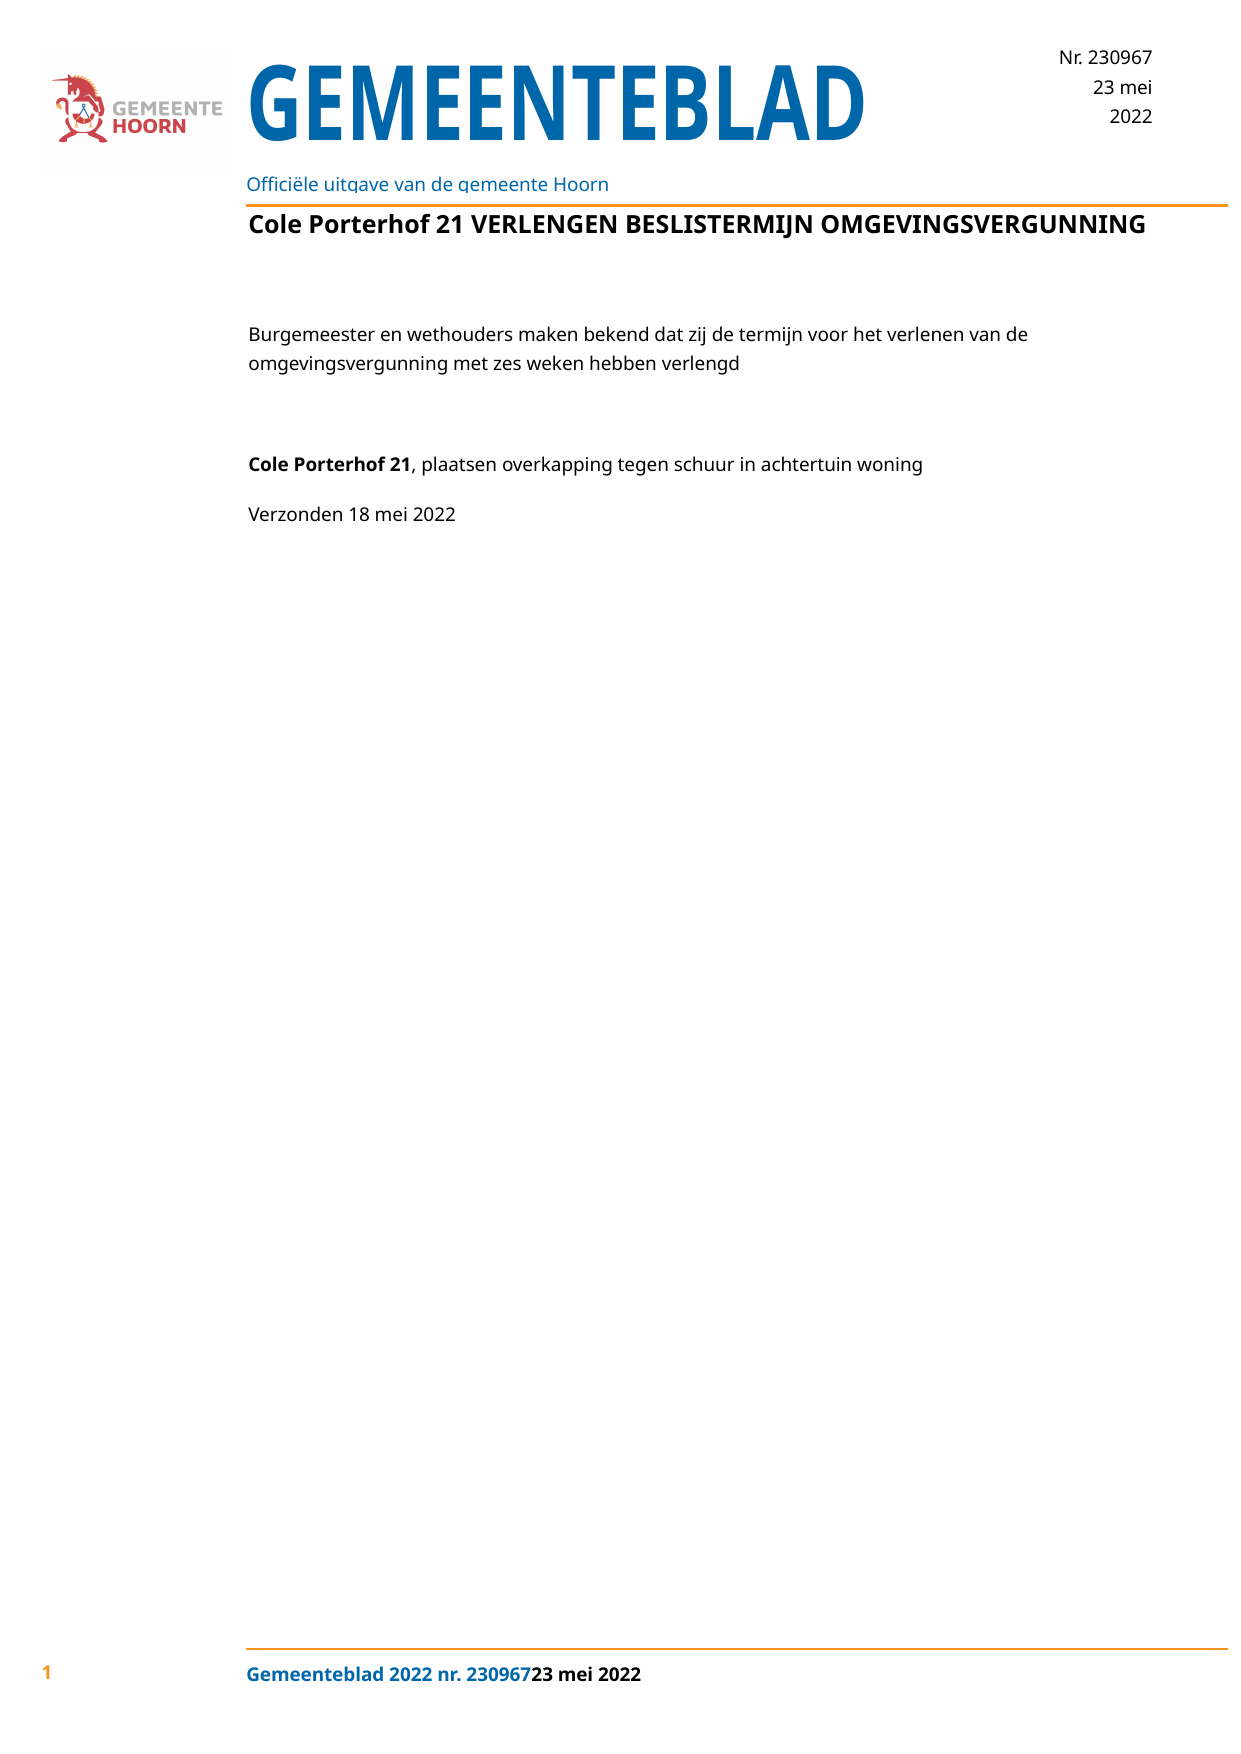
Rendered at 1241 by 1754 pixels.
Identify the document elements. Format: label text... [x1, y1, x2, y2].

text Verzonden 18 mei 2022 [248, 502, 1152, 527]
text Burgemeester en wethouders maken bekend dat zij de termijn voor het verlenen van de omgevingsvergunning met zes weken hebben verlengd [248, 321, 1152, 376]
text Cole Porterhof 21, plaatsen overkapping tegen schuur in achtertuin woning [248, 451, 1152, 477]
text Cole Porterhof 21 VERLENGEN BESLISTERMIJN OMGEVINGSVERGUNNING [248, 207, 1152, 241]
picture [41, 47, 231, 172]
